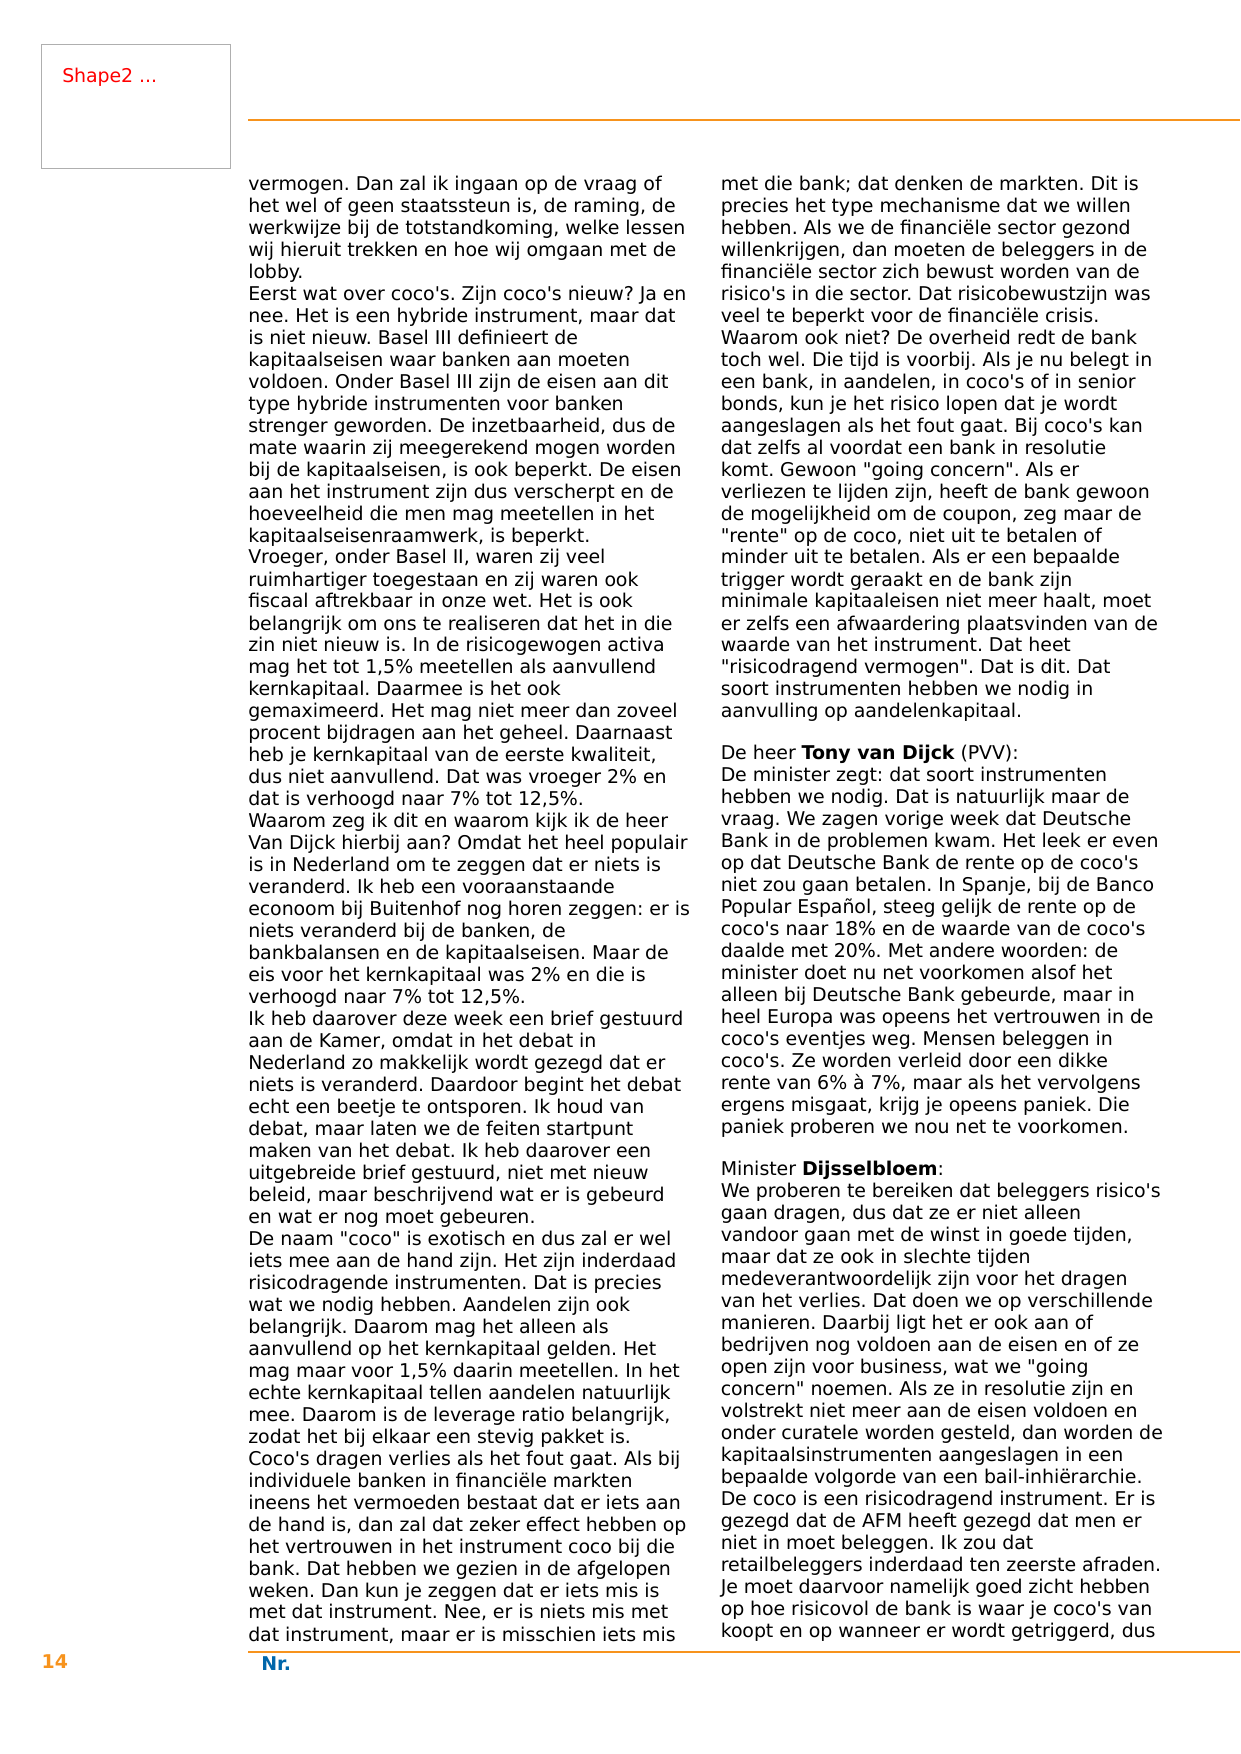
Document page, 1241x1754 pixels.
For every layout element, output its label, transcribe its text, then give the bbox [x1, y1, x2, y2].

text De heer Tony van Dijck (PVV): [721, 742, 1163, 764]
text Eerst wat over coco's. Zijn coco's nieuw? Ja en nee. Het is een hybride instrument, maar dat is niet nieuw. Basel III definieert de kapitaalseisen waar banken aan moeten voldoen. Onder Basel III zijn de eisen aan dit type hybride instrumenten voor banken strenger geworden. De inzetbaarheid, dus de mate waarin zij meegerekend mogen worden bij de kapitaalseisen, is ook beperkt. De eisen aan het instrument zijn dus verscherpt en de hoeveelheid die men mag meetellen in het kapitaalseisenraamwerk, is beperkt. [248, 283, 691, 546]
text Minister Dijsselbloem: [721, 1158, 1163, 1180]
text De minister zegt: dat soort instrumenten hebben we nodig. Dat is natuurlijk maar de vraag. We zagen vorige week dat Deutsche Bank in de problemen kwam. Het leek er even op dat Deutsche Bank de rente op de coco's niet zou gaan betalen. In Spanje, bij de Banco Popular Español, steeg gelijk de rente op de coco's naar 18% en de waarde van de coco's daalde met 20%. Met andere woorden: de minister doet nu net voorkomen alsof het alleen bij Deutsche Bank gebeurde, maar in heel Europa was opeens het vertrouwen in de coco's eventjes weg. Mensen beleggen in coco's. Ze worden verleid door een dikke rente van 6% à 7%, maar als het vervolgens ergens misgaat, krijg je opeens paniek. Die paniek proberen we nou net te voorkomen. [721, 764, 1163, 1138]
text vermogen. Dan zal ik ingaan op de vraag of het wel of geen staatssteun is, de raming, de werkwijze bij de totstandkoming, welke lessen wij hieruit trekken en hoe wij omgaan met de lobby. [248, 173, 691, 283]
text De naam "coco" is exotisch en dus zal er wel iets mee aan de hand zijn. Het zijn inderdaad risicodragende instrumenten. Dat is precies wat we nodig hebben. Aandelen zijn ook belangrijk. Daarom mag het alleen als aanvullend op het kernkapitaal gelden. Het mag maar voor 1,5% daarin meetellen. In het echte kernkapitaal tellen aandelen natuurlijk mee. Daarom is de leverage ratio belangrijk, zodat het bij elkaar een stevig pakket is. [248, 1228, 691, 1448]
text Ik heb daarover deze week een brief gestuurd aan de Kamer, omdat in het debat in Nederland zo makkelijk wordt gezegd dat er niets is veranderd. Daardoor begint het debat echt een beetje te ontsporen. Ik houd van debat, maar laten we de feiten startpunt maken van het debat. Ik heb daarover een uitgebreide brief gestuurd, niet met nieuw beleid, maar beschrijvend wat er is gebeurd en wat er nog moet gebeuren. [248, 1008, 691, 1228]
text Waarom zeg ik dit en waarom kijk ik de heer Van Dijck hierbij aan? Omdat het heel populair is in Nederland om te zeggen dat er niets is veranderd. Ik heb een vooraanstaande econoom bij Buitenhof nog horen zeggen: er is niets veranderd bij de banken, de bankbalansen en de kapitaalseisen. Maar de eis voor het kernkapitaal was 2% en die is verhoogd naar 7% tot 12,5%. [248, 810, 691, 1008]
text Coco's dragen verlies als het fout gaat. Als bij individuele banken in financiële markten ineens het vermoeden bestaat dat er iets aan de hand is, dan zal dat zeker effect hebben op het vertrouwen in het instrument coco bij die bank. Dat hebben we gezien in de afgelopen weken. Dan kun je zeggen dat er iets mis is met dat instrument. Nee, er is niets mis met dat instrument, maar er is misschien iets mis [248, 1448, 691, 1645]
text met die bank; dat denken de markten. Dit is precies het type mechanisme dat we willen hebben. Als we de financiële sector gezond willenkrijgen, dan moeten de beleggers in de financiële sector zich bewust worden van de risico's in die sector. Dat risicobewustzijn was veel te beperkt voor de financiële crisis. Waarom ook niet? De overheid redt de bank toch wel. Die tijd is voorbij. Als je nu belegt in een bank, in aandelen, in coco's of in senior bonds, kun je het risico lopen dat je wordt aangeslagen als het fout gaat. Bij coco's kan dat zelfs al voordat een bank in resolutie komt. Gewoon "going concern". Als er verliezen te lijden zijn, heeft de bank gewoon de mogelijkheid om de coupon, zeg maar de "rente" op de coco, niet uit te betalen of minder uit te betalen. Als er een bepaalde trigger wordt geraakt en de bank zijn minimale kapitaaleisen niet meer haalt, moet er zelfs een afwaardering plaatsvinden van de waarde van het instrument. Dat heet "risicodragend vermogen". Dat is dit. Dat soort instrumenten hebben we nodig in aanvulling op aandelenkapitaal. [721, 173, 1163, 722]
text We proberen te bereiken dat beleggers risico's gaan dragen, dus dat ze er niet alleen vandoor gaan met de winst in goede tijden, maar dat ze ook in slechte tijden medeverantwoordelijk zijn voor het dragen van het verlies. Dat doen we op verschillende manieren. Daarbij ligt het er ook aan of bedrijven nog voldoen aan de eisen en of ze open zijn voor business, wat we "going concern" noemen. Als ze in resolutie zijn en volstrekt niet meer aan de eisen voldoen en onder curatele worden gesteld, dan worden de kapitaalsinstrumenten aangeslagen in een bepaalde volgorde van een bail-inhiërarchie. De coco is een risicodragend instrument. Er is gezegd dat de AFM heeft gezegd dat men er niet in moet beleggen. Ik zou dat retailbeleggers inderdaad ten zeerste afraden. Je moet daarvoor namelijk goed zicht hebben op hoe risicovol de bank is waar je coco's van koopt en op wanneer er wordt getriggerd, dus [721, 1180, 1163, 1641]
text Vroeger, onder Basel II, waren zij veel ruimhartiger toegestaan en zij waren ook fiscaal aftrekbaar in onze wet. Het is ook belangrijk om ons te realiseren dat het in die zin niet nieuw is. In de risicogewogen activa mag het tot 1,5% meetellen als aanvullend kernkapitaal. Daarmee is het ook gemaximeerd. Het mag niet meer dan zoveel procent bijdragen aan het geheel. Daarnaast heb je kernkapitaal van de eerste kwaliteit, dus niet aanvullend. Dat was vroeger 2% en dat is verhoogd naar 7% tot 12,5%. [248, 546, 691, 810]
